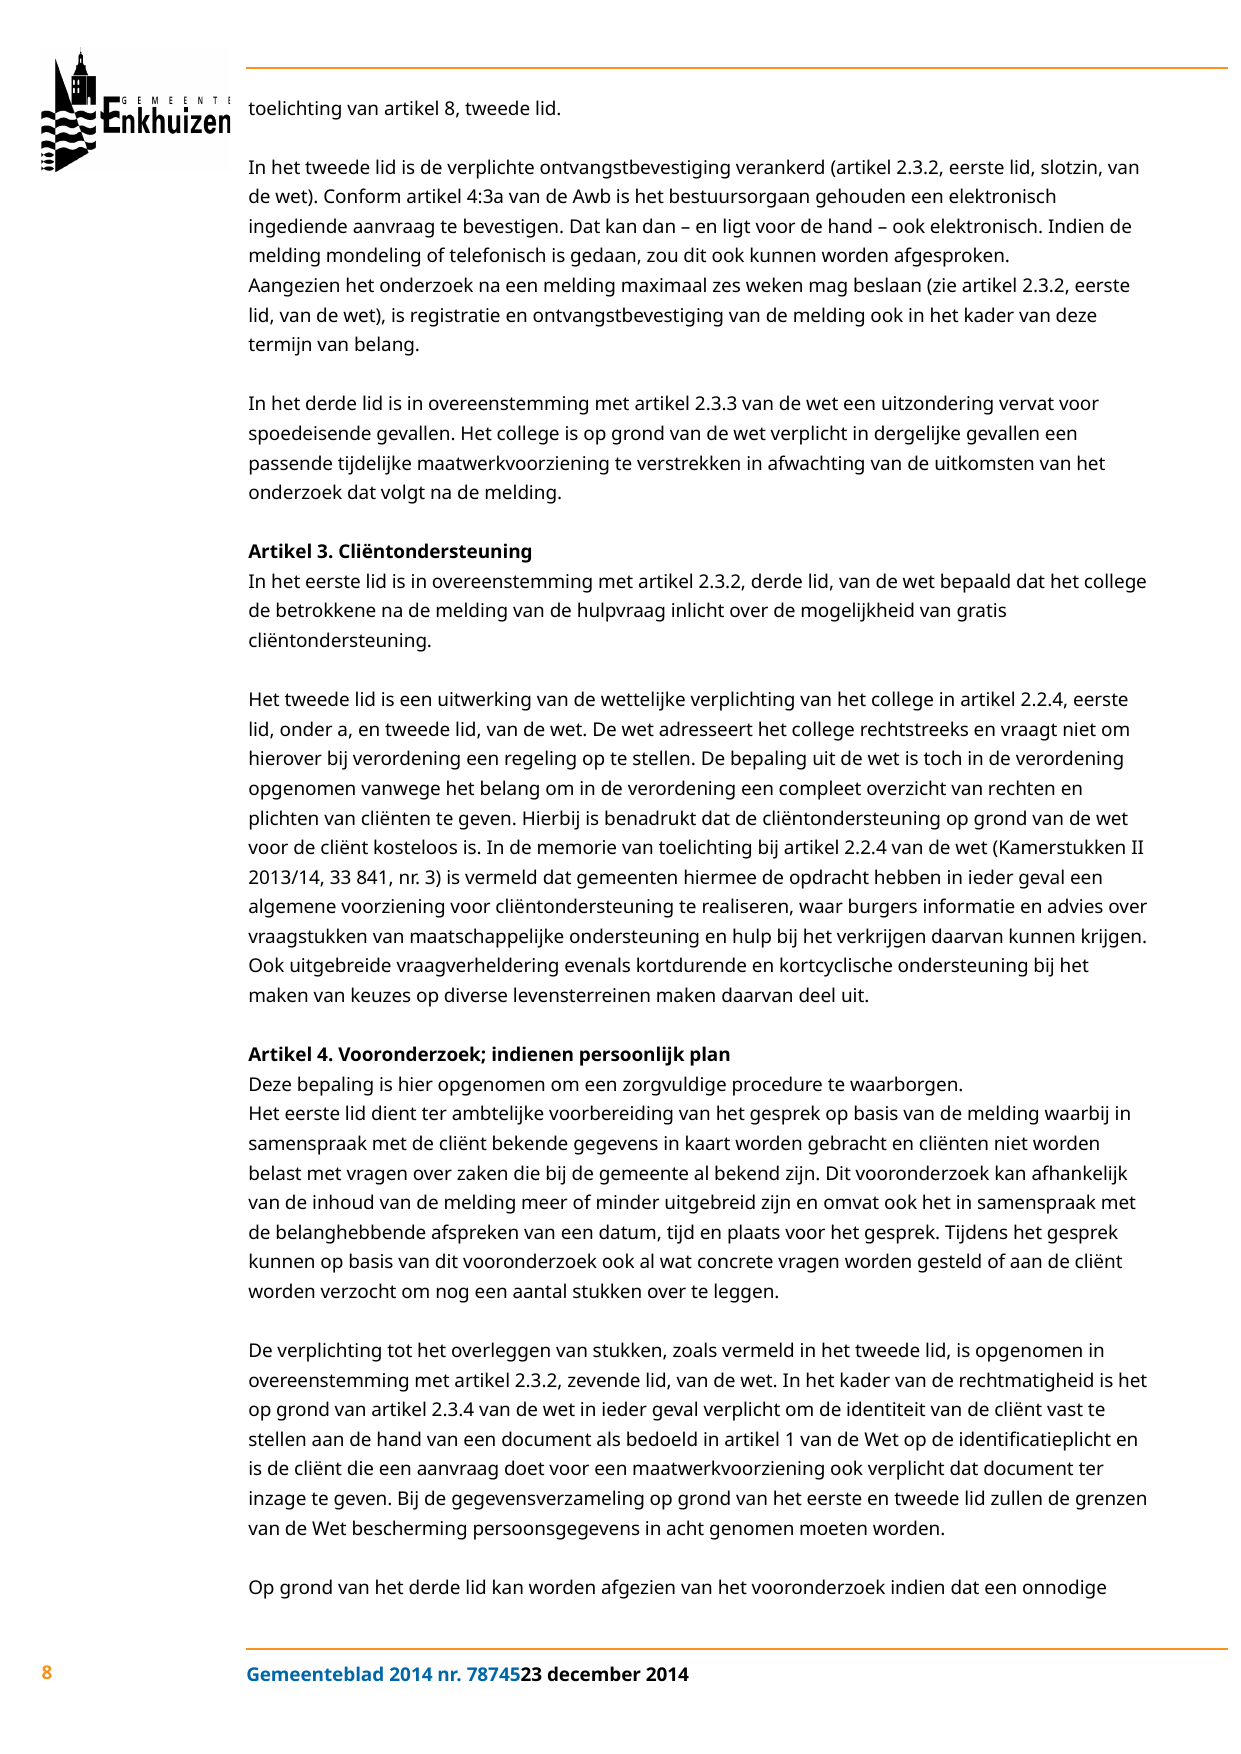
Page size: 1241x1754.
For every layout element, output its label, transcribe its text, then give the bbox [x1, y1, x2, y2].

text Artikel 4. Vooronderzoek; indienen persoonlijk plan [248, 1041, 1152, 1067]
text Het eerste lid dient ter ambtelijke voorbereiding van het gesprek op basis van de melding waarbij in samenspraak met de cliënt bekende gegevens in kaart worden gebracht en cliënten niet worden belast met vragen over zaken die bij de gemeente al bekend zijn. Dit vooronderzoek kan afhankelijk van de inhoud van de melding meer of minder uitgebreid zijn en omvat ook het in samenspraak met de belanghebbende afspreken van een datum, tijd en plaats voor het gesprek. Tijdens het gesprek kunnen op basis van dit vooronderzoek ook al wat concrete vragen worden gesteld of aan de cliënt worden verzocht om nog een aantal stukken over te leggen. [248, 1101, 1152, 1304]
text Het tweede lid is een uitwerking van de wettelijke verplichting van het college in artikel 2.2.4, eerste lid, onder a, en tweede lid, van de wet. De wet adresseert het college rechtstreeks en vraagt niet om hierover bij verordening een regeling op te stellen. De bepaling uit de wet is toch in de verordening opgenomen vanwege het belang om in de verordening een compleet overzicht van rechten en plichten van cliënten te geven. Hierbij is benadrukt dat de cliëntondersteuning op grond van de wet voor de cliënt kosteloos is. In de memorie van toelichting bij artikel 2.2.4 van de wet (Kamerstukken II 2013/14, 33 841, nr. 3) is vermeld dat gemeenten hiermee de opdracht hebben in ieder geval een algemene voorziening voor cliëntondersteuning te realiseren, waar burgers informatie en advies over vraagstukken van maatschappelijke ondersteuning en hulp bij het verkrijgen daarvan kunnen krijgen. Ook uitgebreide vraagverheldering evenals kortdurende en kortcyclische ondersteuning bij het maken van keuzes op diverse levensterreinen maken daarvan deel uit. [248, 686, 1152, 1008]
text toelichting van artikel 8, tweede lid. [248, 95, 1152, 121]
text Op grond van het derde lid kan worden afgezien van het vooronderzoek indien dat een onnodige [248, 1574, 1152, 1600]
text Deze bepaling is hier opgenomen om een zorgvuldige procedure te waarborgen. [248, 1071, 1152, 1097]
text In het derde lid is in overeenstemming met artikel 2.3.3 van de wet een uitzondering vervat voor spoedeisende gevallen. Het college is op grond van de wet verplicht in dergelijke gevallen een passende tijdelijke maatwerkvoorziening te verstrekken in afwachting van de uitkomsten van het onderzoek dat volgt na de melding. [248, 391, 1152, 505]
text Aangezien het onderzoek na een melding maximaal zes weken mag beslaan (zie artikel 2.3.2, eerste lid, van de wet), is registratie en ontvangstbevestiging van de melding ook in het kader van deze termijn van belang. [248, 272, 1152, 357]
text De verplichting tot het overleggen van stukken, zoals vermeld in het tweede lid, is opgenomen in overeenstemming met artikel 2.3.2, zevende lid, van de wet. In het kader van de rechtmatigheid is het op grond van artikel 2.3.4 van de wet in ieder geval verplicht om de identiteit van de cliënt vast te stellen aan de hand van een document als bedoeld in artikel 1 van de Wet op de identificatieplicht en is de cliënt die een aanvraag doet voor een maatwerkvoorziening ook verplicht dat document ter inzage te geven. Bij de gegevensverzameling op grond van het eerste en tweede lid zullen de grenzen van de Wet bescherming persoonsgegevens in acht genomen moeten worden. [248, 1337, 1152, 1541]
text Artikel 3. Cliëntondersteuning [248, 538, 1152, 564]
text In het tweede lid is de verplichte ontvangstbevestiging verankerd (artikel 2.3.2, eerste lid, slotzin, van de wet). Conform artikel 4:3a van de Awb is het bestuursorgaan gehouden een elektronisch ingediende aanvraag te bevestigen. Dat kan dan – en ligt voor de hand – ook elektronisch. Indien de melding mondeling of telefonisch is gedaan, zou dit ook kunnen worden afgesproken. [248, 154, 1152, 268]
picture [41, 47, 231, 172]
text In het eerste lid is in overeenstemming met artikel 2.3.2, derde lid, van de wet bepaald dat het college de betrokkene na de melding van de hulpvraag inlicht over de mogelijkheid van gratis cliëntondersteuning. [248, 568, 1152, 653]
